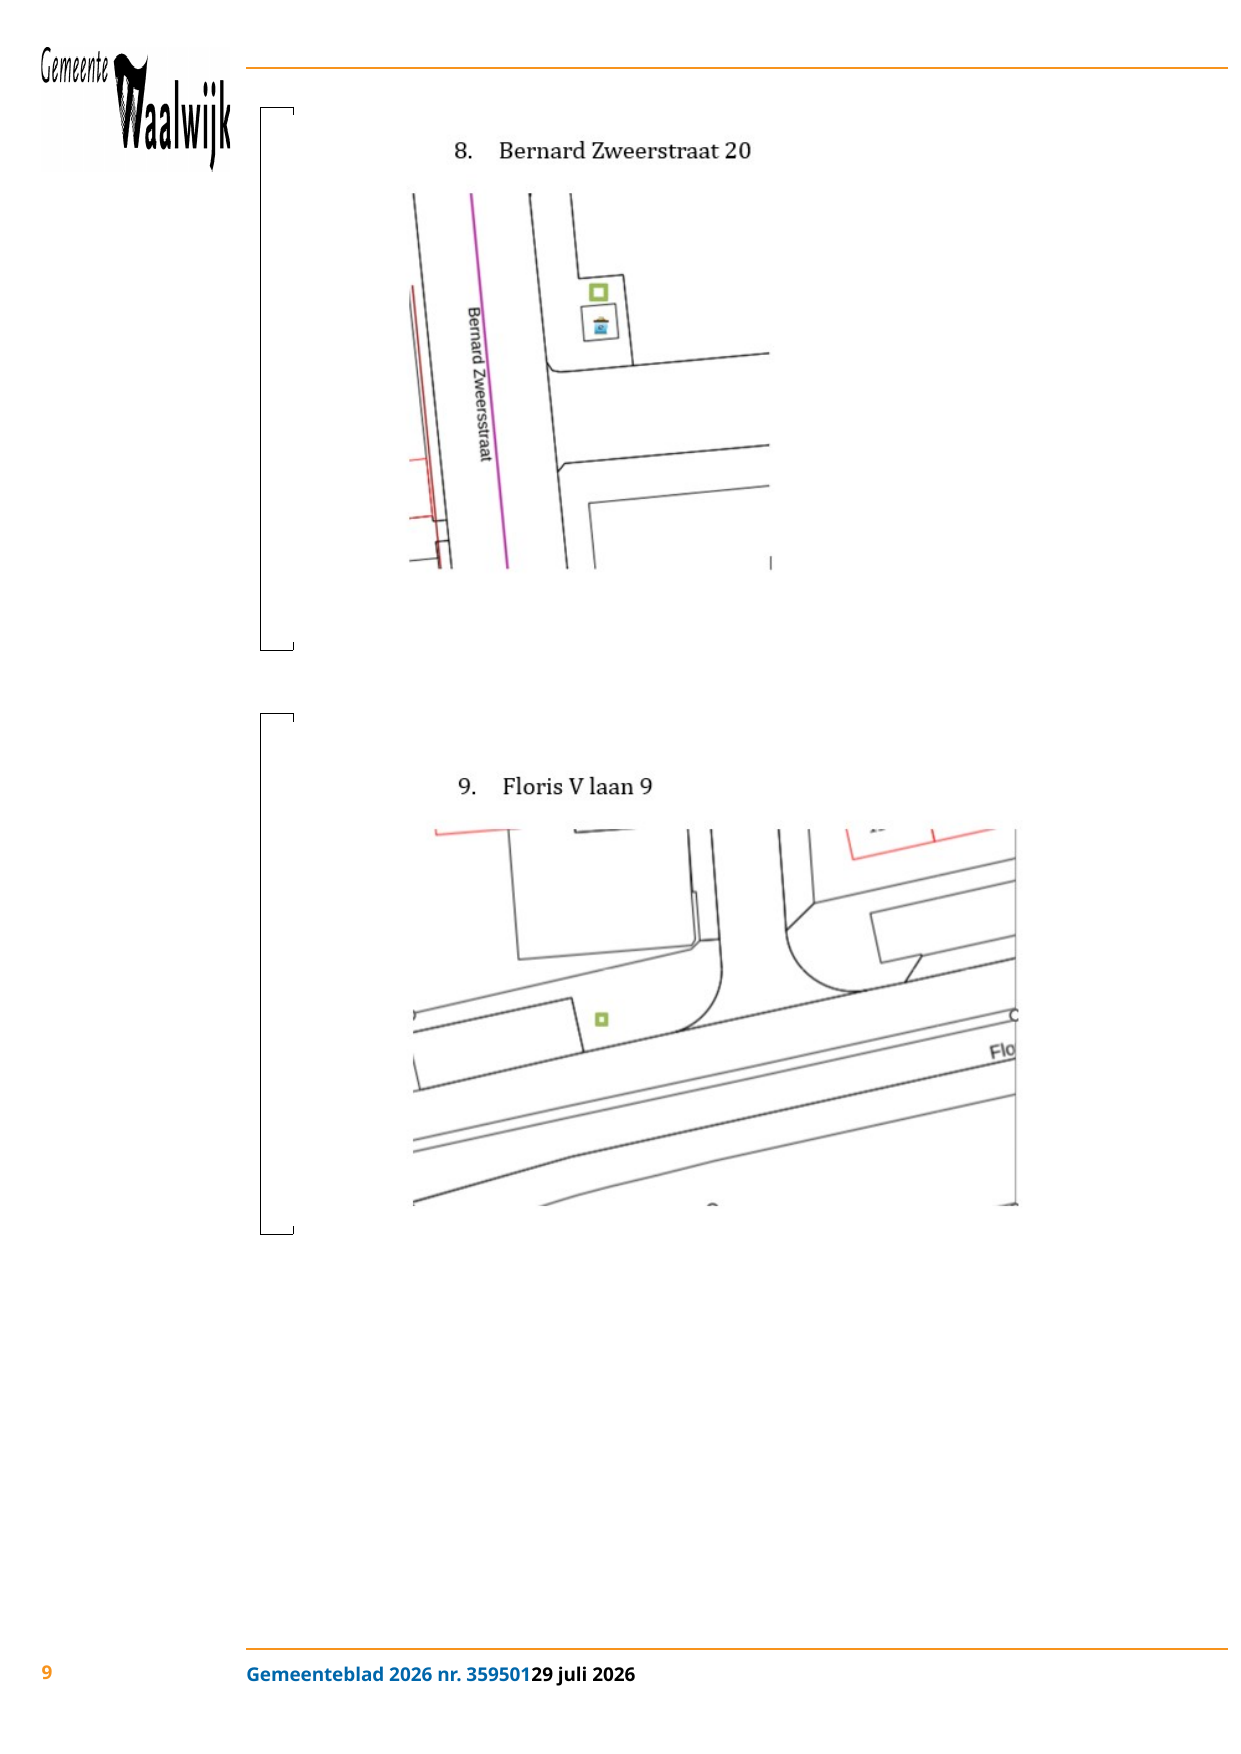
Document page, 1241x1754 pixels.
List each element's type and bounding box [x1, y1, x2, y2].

picture [268, 722, 1155, 1226]
picture [268, 115, 1155, 642]
picture [41, 47, 231, 172]
